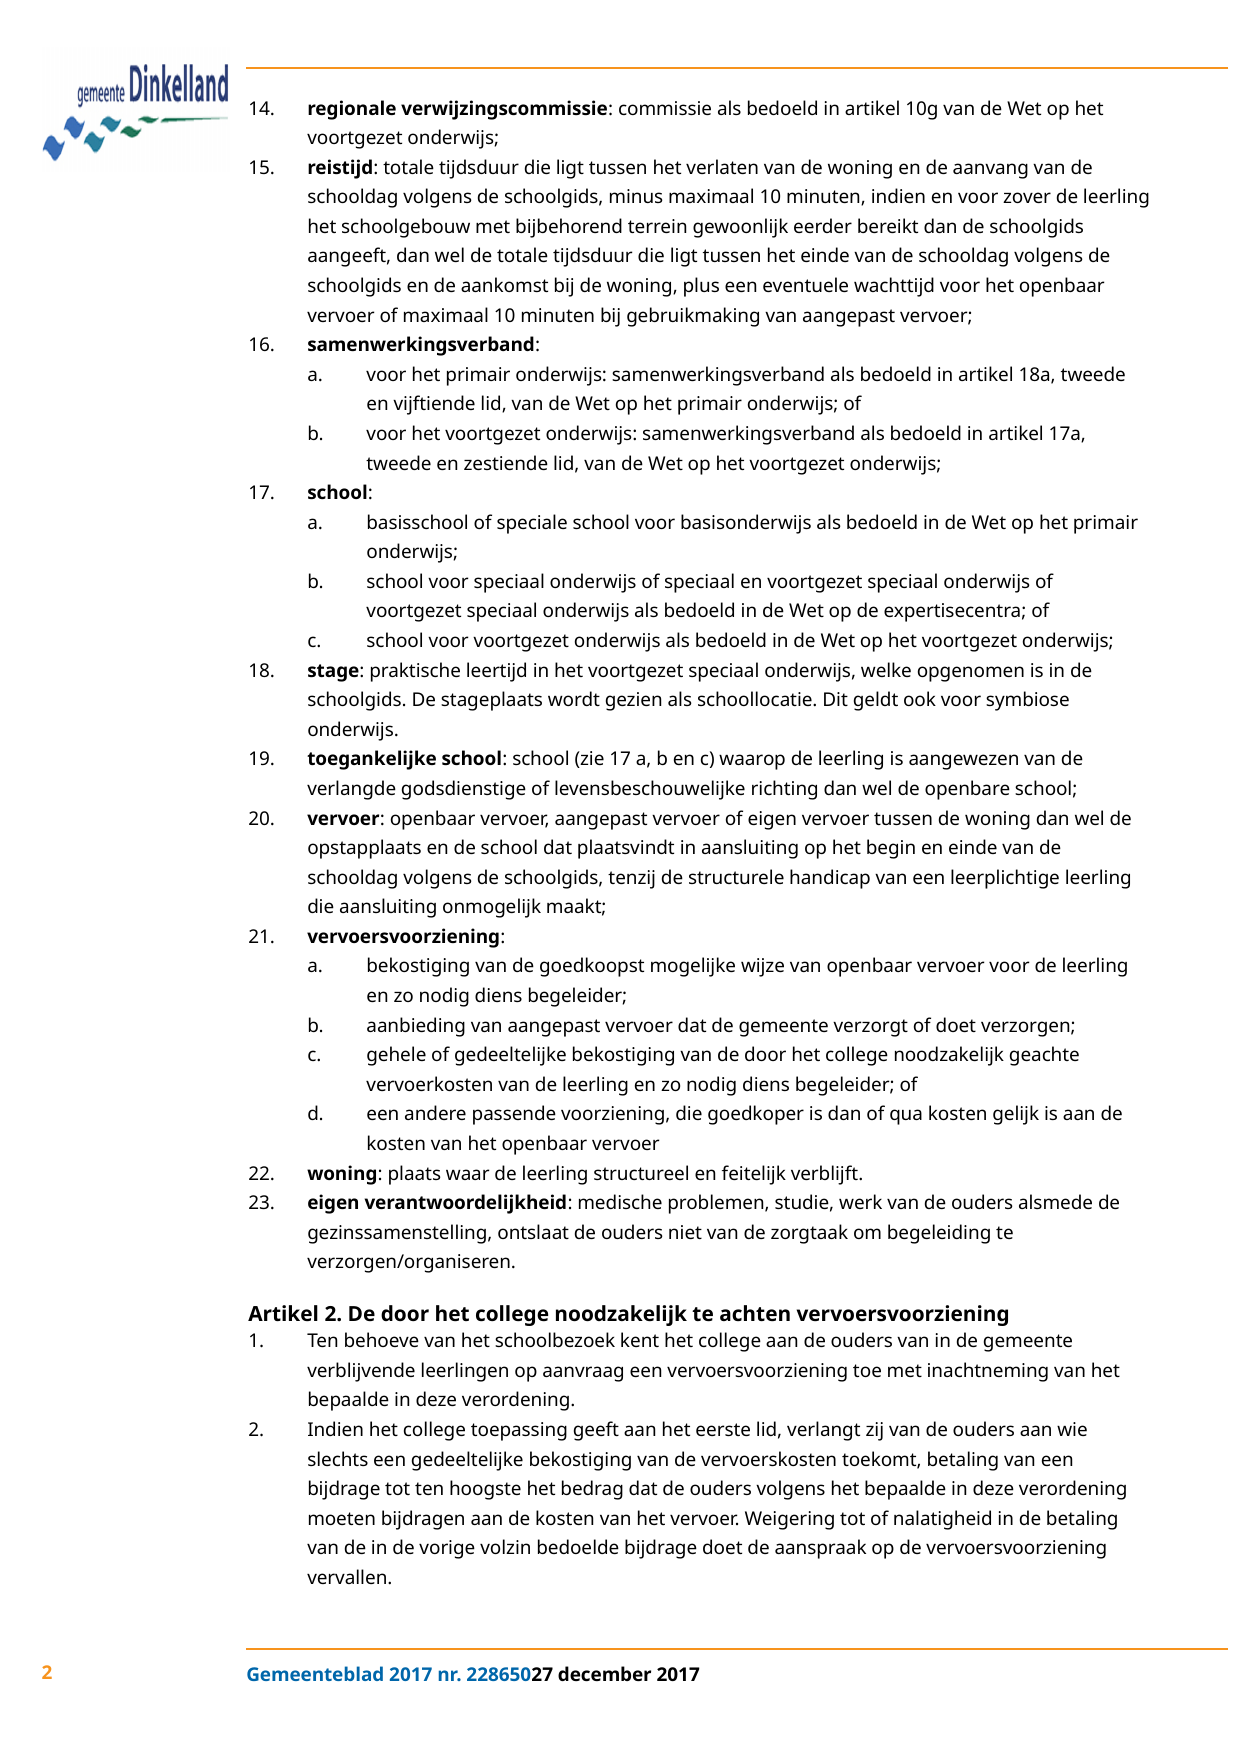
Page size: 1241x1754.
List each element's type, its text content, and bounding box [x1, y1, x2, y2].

list samenwerkingsverband: [248, 331, 1152, 357]
list vervoer: openbaar vervoer, aangepast vervoer of eigen vervoer tussen de woning dan wel de opstapplaats en de school dat plaatsvindt in aansluiting op het begin en einde van de schooldag volgens de schoolgids, tenzij de structurele handicap van een leerplichtige leerling die aansluiting onmogelijk maakt; [248, 805, 1152, 919]
list aanbieding van aangepast vervoer dat de gemeente verzorgt of doet verzorgen; [307, 1012, 1152, 1038]
list voor het voortgezet onderwijs: samenwerkingsverband als bedoeld in artikel 17a, tweede en zestiende lid, van de Wet op het voortgezet onderwijs; [307, 420, 1152, 476]
list gehele of gedeeltelijke bekostiging van de door het college noodzakelijk geachte vervoerkosten van de leerling en zo nodig diens begeleider; of [307, 1041, 1152, 1097]
list vervoersvoorziening: [248, 923, 1152, 949]
list voor het primair onderwijs: samenwerkingsverband als bedoeld in artikel 18a, tweede en vijftiende lid, van de Wet op het primair onderwijs; of [307, 361, 1152, 416]
list bekostiging van de goedkoopst mogelijke wijze van openbaar vervoer voor de leerling en zo nodig diens begeleider; [307, 953, 1152, 1008]
list school: [248, 479, 1152, 505]
list reistijd: totale tijdsduur die ligt tussen het verlaten van de woning en de aanvang van de schooldag volgens de schoolgids, minus maximaal 10 minuten, indien en voor zover de leerling het schoolgebouw met bijbehorend terrein gewoonlijk eerder bereikt dan de schoolgids aangeeft, dan wel de totale tijdsduur die ligt tussen het einde van de schooldag volgens de schoolgids en de aankomst bij de woning, plus een eventuele wachttijd voor het openbaar vervoer of maximaal 10 minuten bij gebruikmaking van aangepast vervoer; [248, 154, 1152, 328]
list school voor speciaal onderwijs of speciaal en voortgezet speciaal onderwijs of voortgezet speciaal onderwijs als bedoeld in de Wet op de expertisecentra; of [307, 568, 1152, 623]
list basisschool of speciale school voor basisonderwijs als bedoeld in de Wet op het primair onderwijs; [307, 509, 1152, 564]
list school voor voortgezet onderwijs als bedoeld in de Wet op het voortgezet onderwijs; [307, 627, 1152, 653]
picture [41, 47, 231, 172]
list Ten behoeve van het schoolbezoek kent het college aan de ouders van in de gemeente verblijvende leerlingen op aanvraag een vervoersvoorziening toe met inachtneming van het bepaalde in deze verordening. [248, 1327, 1152, 1412]
list een andere passende voorziening, die goedkoper is dan of qua kosten gelijk is aan de kosten van het openbaar vervoer [307, 1101, 1152, 1156]
list woning: plaats waar de leerling structureel en feitelijk verblijft. [248, 1160, 1152, 1186]
list Indien het college toepassing geeft aan het eerste lid, verlangt zij van de ouders aan wie slechts een gedeeltelijke bekostiging van de vervoerskosten toekomt, betaling van een bijdrage tot ten hoogste het bedrag dat de ouders volgens het bepaalde in deze verordening moeten bijdragen aan de kosten van het vervoer. Weigering tot of nalatigheid in de betaling van de in de vorige volzin bedoelde bijdrage doet de aanspraak op de vervoersvoorziening vervallen. [248, 1416, 1152, 1590]
list regionale verwijzingscommissie: commissie als bedoeld in artikel 10g van de Wet op het voortgezet onderwijs; [248, 95, 1152, 150]
list stage: praktische leertijd in het voortgezet speciaal onderwijs, welke opgenomen is in de schoolgids. De stageplaats wordt gezien als schoollocatie. Dit geldt ook voor symbiose onderwijs. [248, 657, 1152, 742]
text Artikel 2. De door het college noodzakelijk te achten vervoersvoorziening [248, 1299, 1152, 1327]
list toegankelijke school: school (zie 17 a, b en c) waarop de leerling is aangewezen van de verlangde godsdienstige of levensbeschouwelijke richting dan wel de openbare school; [248, 746, 1152, 801]
list eigen verantwoordelijkheid: medische problemen, studie, werk van de ouders alsmede de gezinssamenstelling, ontslaat de ouders niet van de zorgtaak om begeleiding te verzorgen/organiseren. [248, 1189, 1152, 1274]
